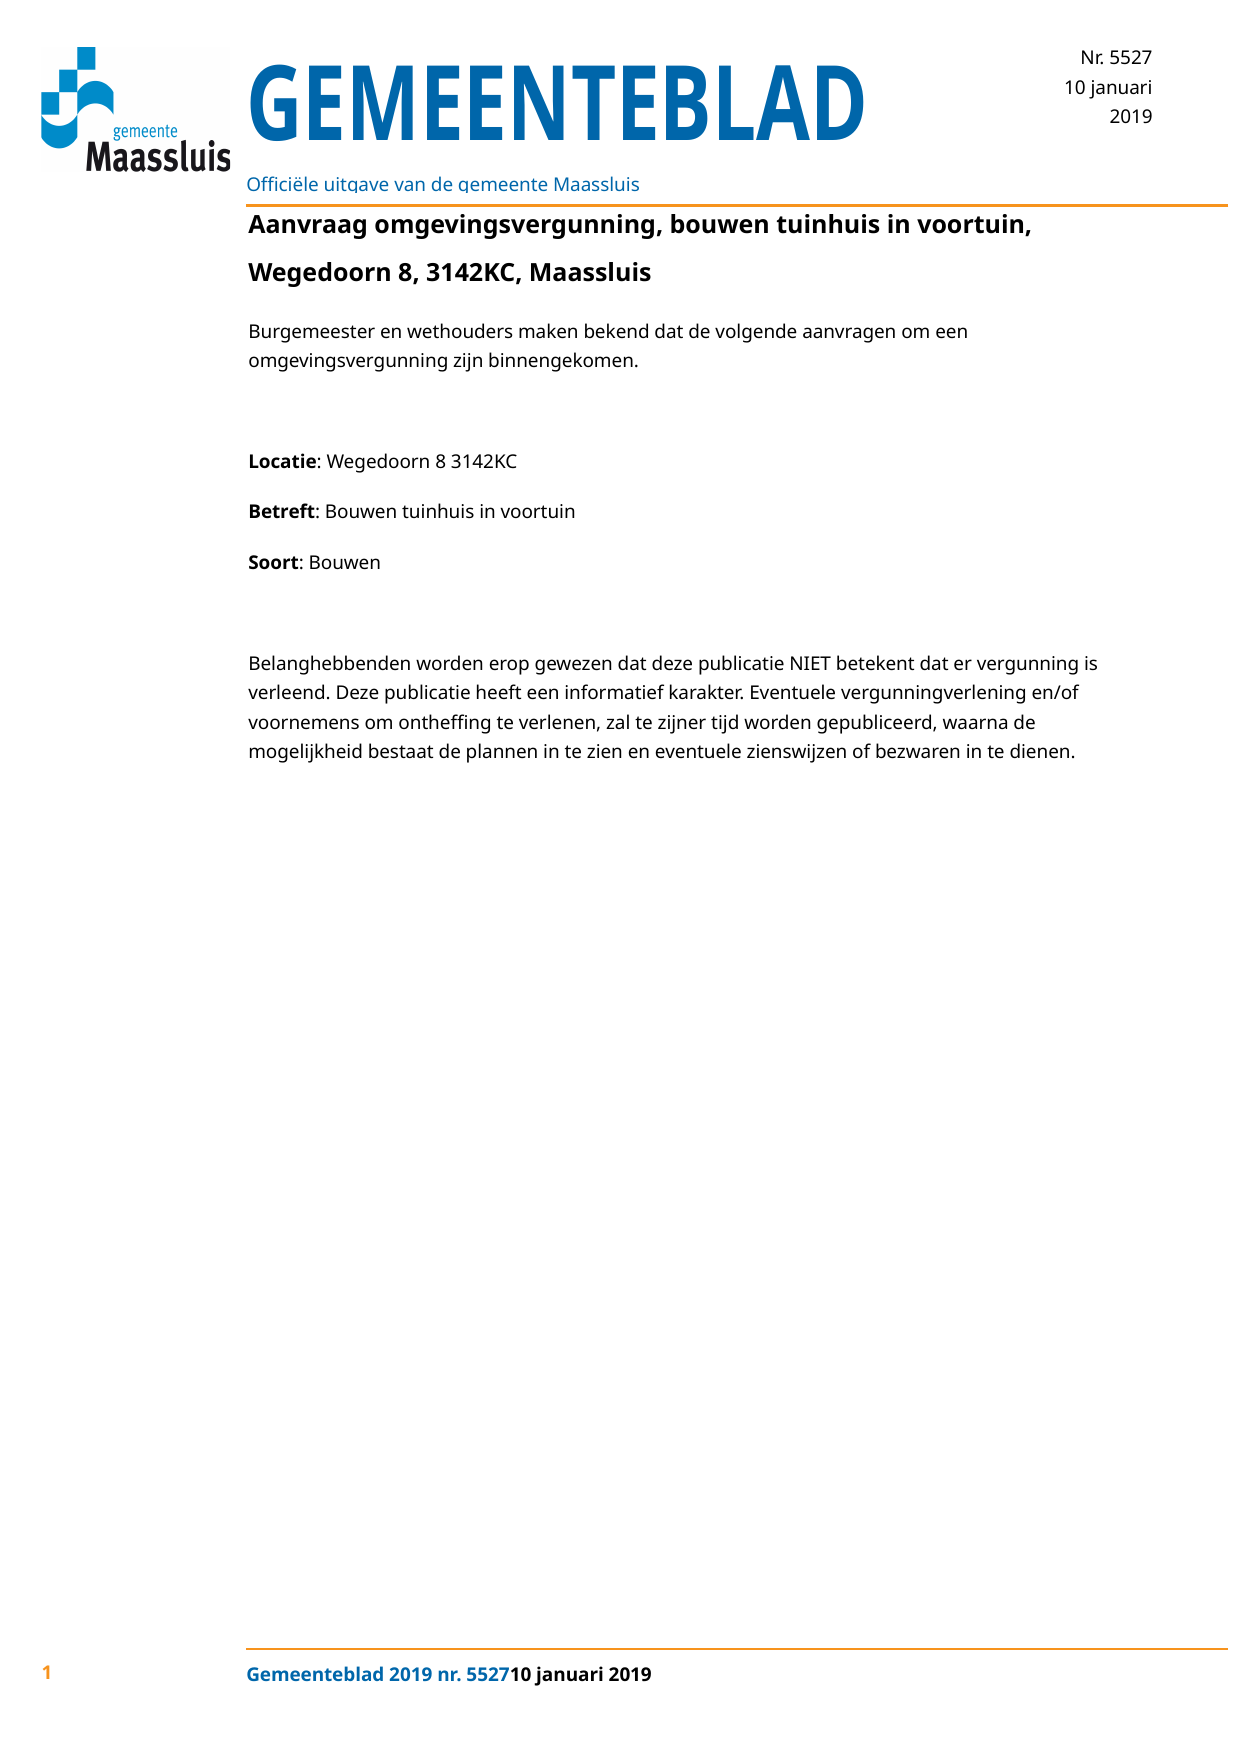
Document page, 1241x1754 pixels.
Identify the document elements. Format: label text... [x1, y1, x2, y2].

text Belanghebbenden worden erop gewezen dat deze publicatie NIET betekent dat er vergunning is verleend. Deze publicatie heeft een informatief karakter. Eventuele vergunningverlening en/of voornemens om ontheffing te verlenen, zal te zijner tijd worden gepubliceerd, waarna de mogelijkheid bestaat de plannen in te zien en eventuele zienswijzen of bezwaren in te dienen. [248, 650, 1152, 764]
picture [41, 47, 77, 92]
text Aanvraag omgevingsvergunning, bouwen tuinhuis in voortuin, Wegedoorn 8, 3142KC, Maassluis [248, 207, 1152, 288]
picture [41, 47, 231, 172]
text Locatie: Wegedoorn 8 3142KC [248, 448, 1152, 474]
text Burgemeester en wethouders maken bekend dat de volgende aanvragen om een omgevingsvergunning zijn binnengekomen. [248, 318, 1152, 373]
text Soort: Bouwen [248, 549, 1152, 575]
text Betreft: Bouwen tuinhuis in voortuin [248, 499, 1152, 524]
